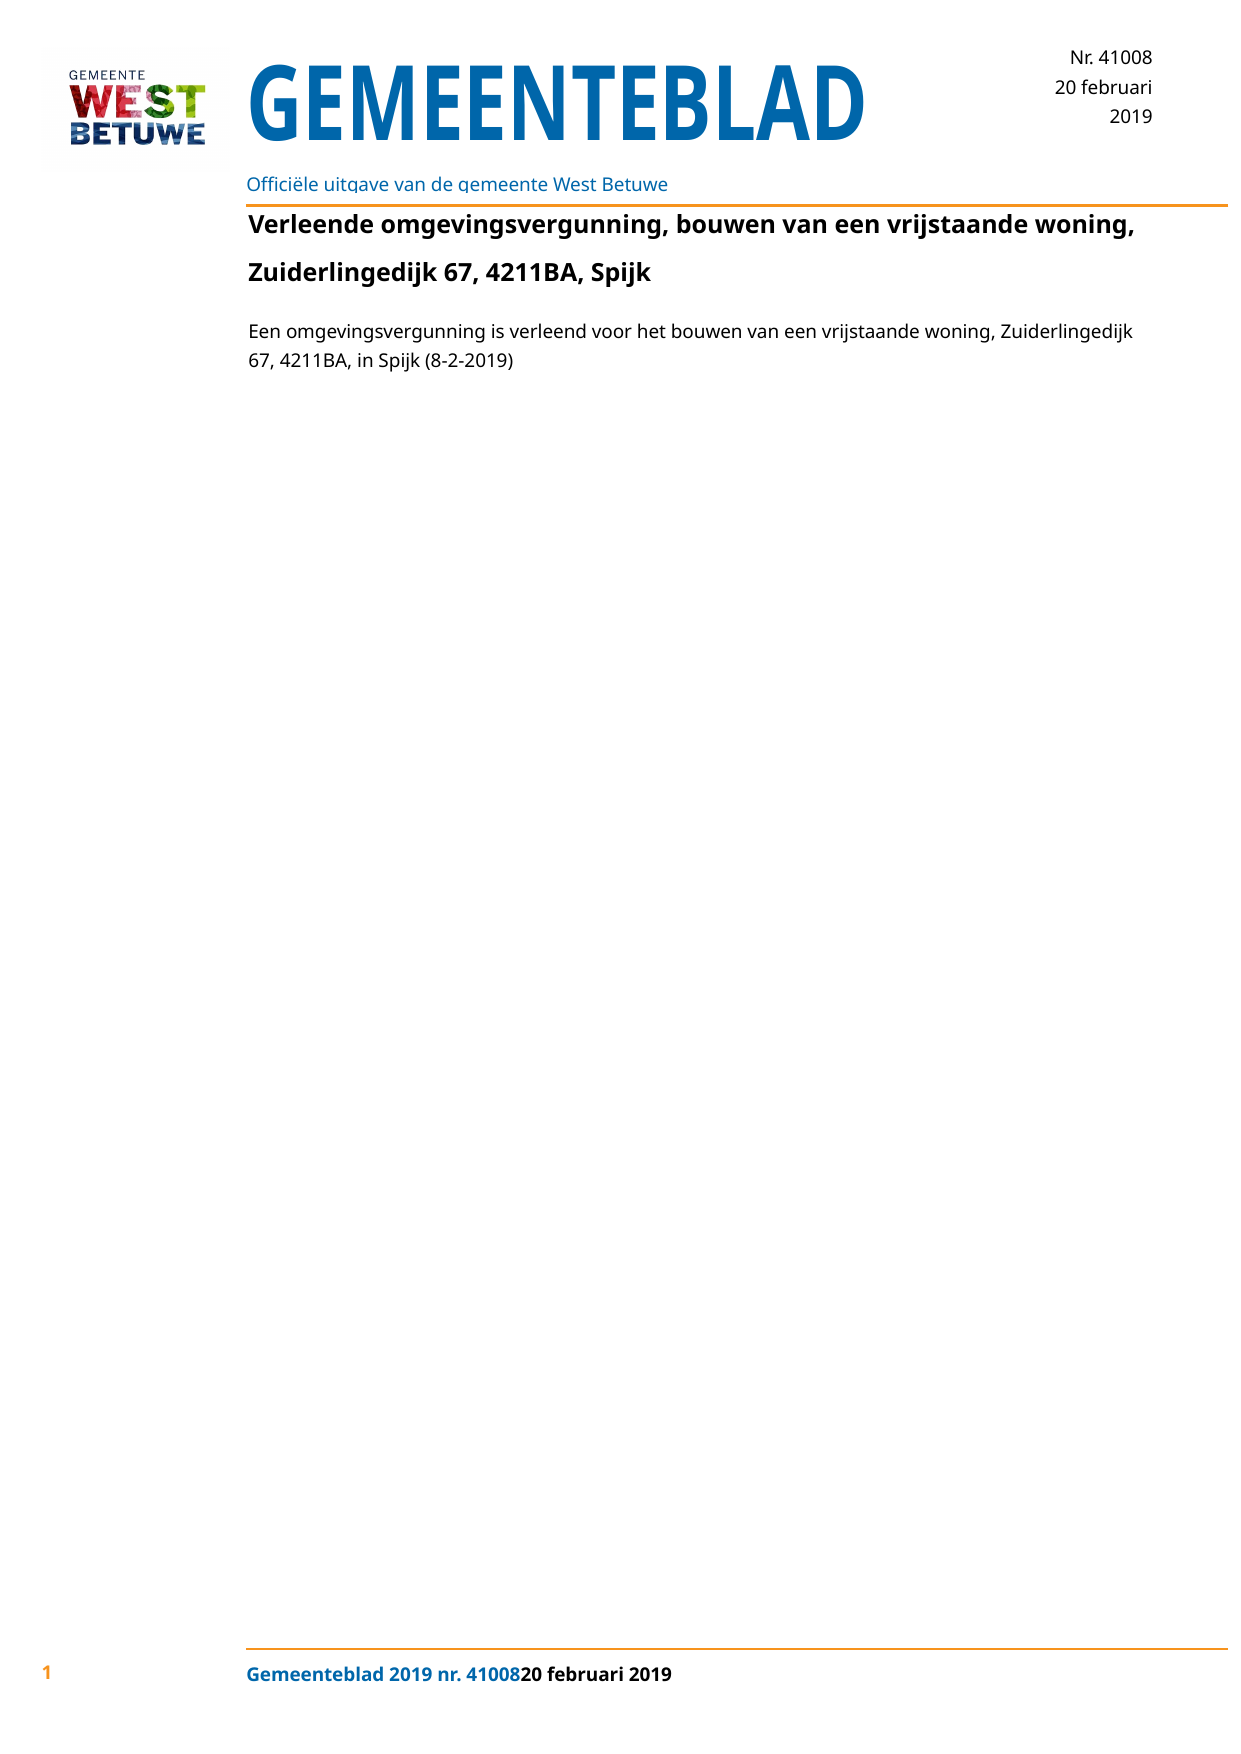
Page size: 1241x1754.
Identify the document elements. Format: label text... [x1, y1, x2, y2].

picture [41, 47, 231, 172]
text Een omgevingsvergunning is verleend voor het bouwen van een vrijstaande woning, Zuiderlingedijk 67, 4211BA, in Spijk (8-2-2019) [248, 318, 1152, 373]
text Verleende omgevingsvergunning, bouwen van een vrijstaande woning, Zuiderlingedijk 67, 4211BA, Spijk [248, 207, 1152, 288]
